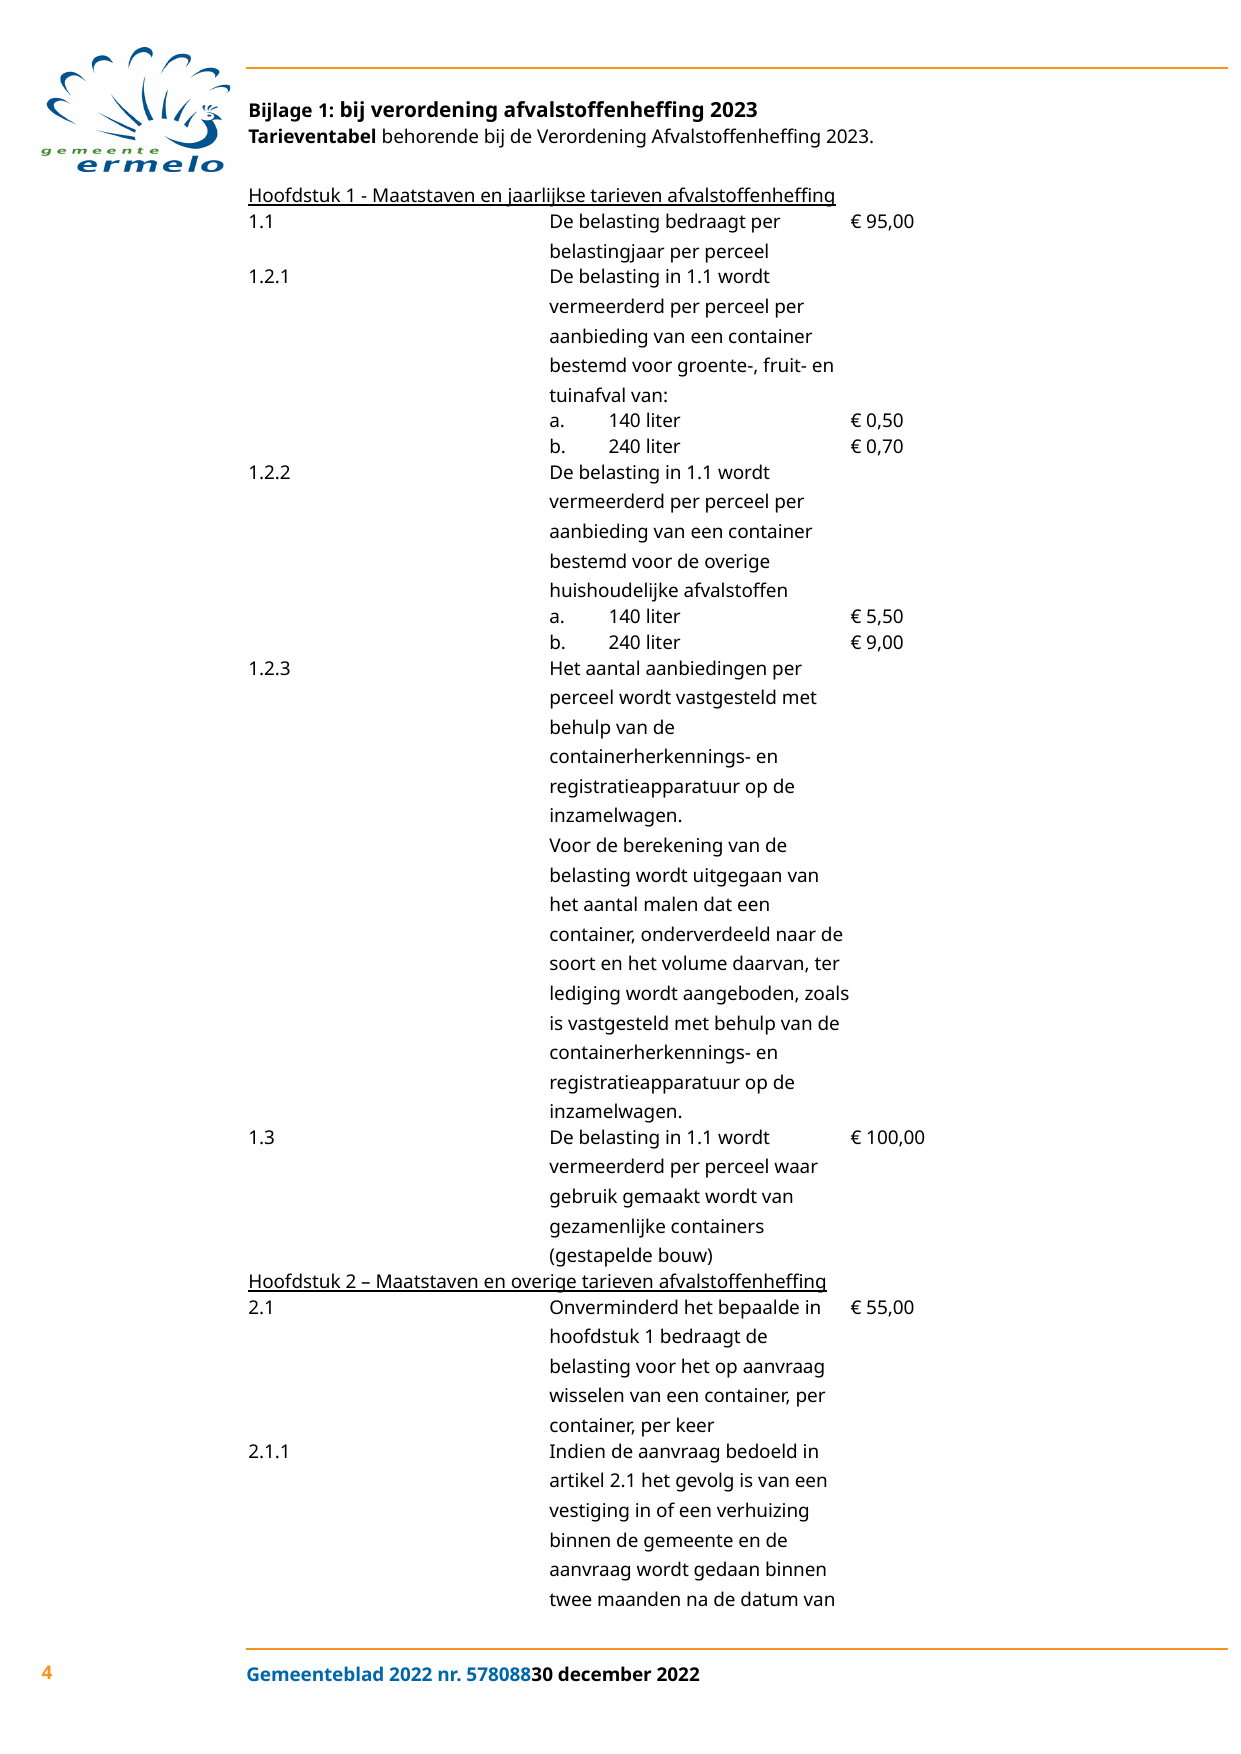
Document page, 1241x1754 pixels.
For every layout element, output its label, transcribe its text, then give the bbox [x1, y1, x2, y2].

table_cell [850, 655, 1152, 1124]
table_cell € 5,50 [850, 603, 1152, 629]
table_cell [850, 264, 1152, 408]
table_cell De belasting bedraagt per belastingjaar per perceel [549, 208, 850, 264]
table_cell € 0,50 [850, 408, 1152, 433]
table_cell Indien de aanvraag bedoeld in artikel 2.1 het gevolg is van een vestiging in of een verhuizing binnen de gemeente en de aanvraag wordt gedaan binnen twee maanden na de datum van [549, 1438, 850, 1612]
table_cell 2.1.1 [248, 1438, 549, 1612]
table_cell Hoofdstuk 2 – Maatstaven en overige tarieven afvalstoffenheffing [248, 1268, 1152, 1294]
table_cell € 95,00 [850, 208, 1152, 264]
table_cell [248, 629, 549, 655]
table_cell [248, 434, 549, 459]
table_cell De belasting in 1.1 wordt vermeerderd per perceel per aanbieding van een container bestemd voor groente-, fruit- en tuinafval van: [549, 264, 850, 408]
table_cell € 100,00 [850, 1124, 1152, 1268]
table_cell 140 liter [549, 408, 850, 433]
table_cell De belasting in 1.1 wordt vermeerderd per perceel per aanbieding van een container bestemd voor de overige huishoudelijke afvalstoffen [549, 459, 850, 603]
table_cell € 0,70 [850, 434, 1152, 459]
table_cell 1.2.1 [248, 264, 549, 408]
table_cell € 55,00 [850, 1294, 1152, 1438]
table_cell [850, 1438, 1152, 1612]
table_cell [248, 408, 549, 433]
table_cell 1.3 [248, 1124, 549, 1268]
table_cell 2.1 [248, 1294, 549, 1438]
table_cell 240 liter [549, 629, 850, 655]
picture [41, 47, 231, 172]
text Bijlage 1: bij verordening afvalstoffenheffing 2023 [248, 95, 1152, 123]
table_cell Het aantal aanbiedingen per perceel wordt vastgesteld met behulp van de containerherkennings- en registratieapparatuur op de inzamelwagen. Voor de berekening van de belasting wordt uitgegaan van het aantal malen dat een container, onderverdeeld naar de soort en het volume daarvan, ter lediging wordt aangeboden, zoals is vastgesteld met behulp van de containerherkennings- en registratieapparatuur op de inzamelwagen. [549, 655, 850, 1124]
table_cell 140 liter [549, 603, 850, 629]
table_cell [850, 459, 1152, 603]
table_cell 240 liter [549, 434, 850, 459]
text Tarieventabel behorende bij de Verordening Afvalstoffenheffing 2023. [248, 123, 1152, 149]
table_cell [248, 603, 549, 629]
table_header Hoofdstuk 1 - Maatstaven en jaarlijkse tarieven afvalstoffenheffing [248, 183, 1152, 208]
table_cell De belasting in 1.1 wordt vermeerderd per perceel waar gebruik gemaakt wordt van gezamenlijke containers (gestapelde bouw) [549, 1124, 850, 1268]
table_cell 1.2.2 [248, 459, 549, 603]
table_cell 1.2.3 [248, 655, 549, 1124]
table_cell € 9,00 [850, 629, 1152, 655]
table_cell 1.1 [248, 208, 549, 264]
table_cell Onverminderd het bepaalde in hoofdstuk 1 bedraagt de belasting voor het op aanvraag wisselen van een container, per container, per keer [549, 1294, 850, 1438]
